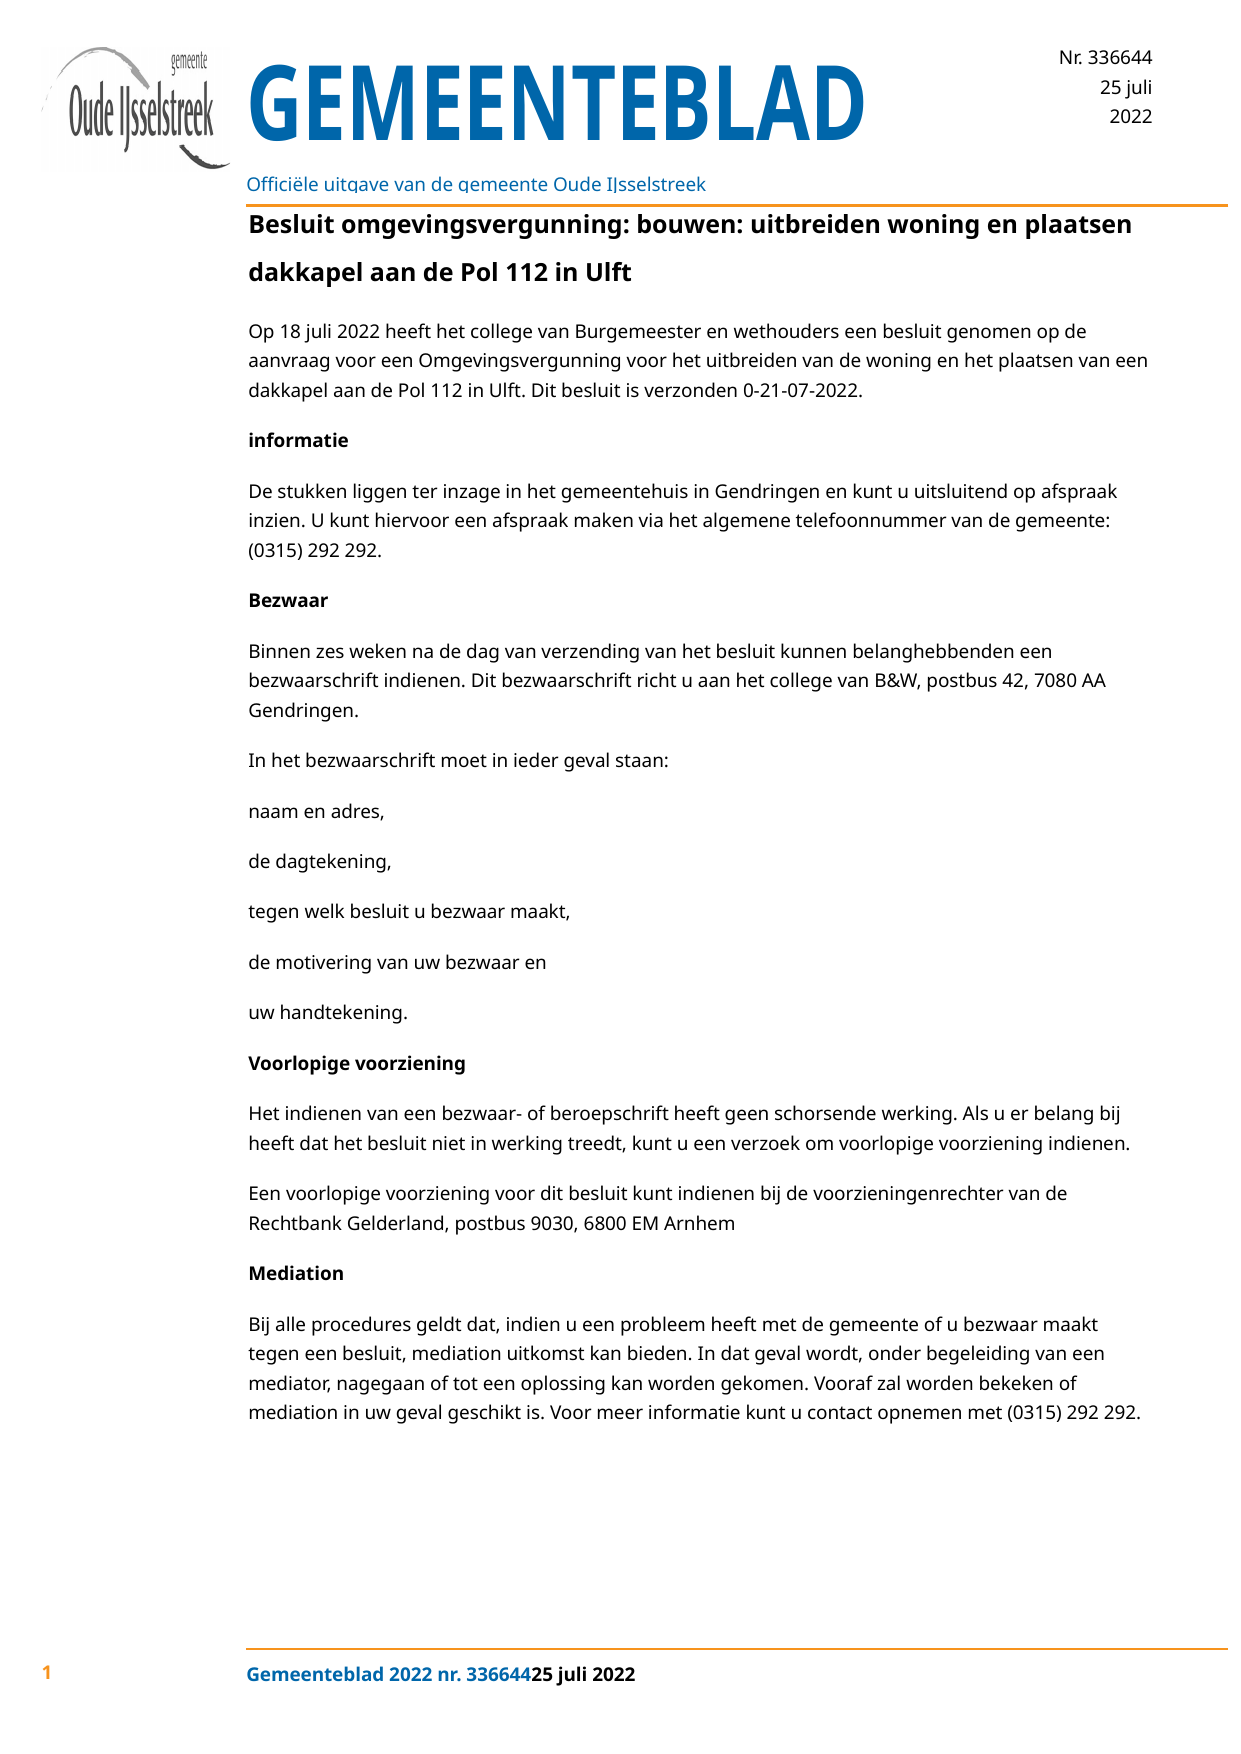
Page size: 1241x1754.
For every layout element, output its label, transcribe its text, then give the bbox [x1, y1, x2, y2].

text Besluit omgevingsvergunning: bouwen: uitbreiden woning en plaatsen dakkapel aan de Pol 112 in Ulft [248, 207, 1152, 288]
picture [41, 47, 231, 172]
text Het indienen van een bezwaar- of beroepschrift heeft geen schorsende werking. Als u er belang bij heeft dat het besluit niet in werking treedt, kunt u een verzoek om voorlopige voorziening indienen. [248, 1100, 1152, 1156]
text Op 18 juli 2022 heeft het college van Burgemeester en wethouders een besluit genomen op de aanvraag voor een Omgevingsvergunning voor het uitbreiden van de woning en het plaatsen van een dakkapel aan de Pol 112 in Ulft. Dit besluit is verzonden 0-21-07-2022. [248, 318, 1152, 403]
text Bij alle procedures geldt dat, indien u een probleem heeft met de gemeente of u bezwaar maakt tegen een besluit, mediation uitkomst kan bieden. In dat geval wordt, onder begeleiding van een mediator, nagegaan of tot een oplossing kan worden gekomen. Vooraf zal worden bekeken of mediation in uw geval geschikt is. Voor meer informatie kunt u contact opnemen met (0315) 292 292. [248, 1311, 1152, 1425]
text tegen welk besluit u bezwaar maakt, [248, 899, 1152, 924]
text de dagtekening, [248, 848, 1152, 874]
text Binnen zes weken na de dag van verzending van het besluit kunnen belanghebbenden een bezwaarschrift indienen. Dit bezwaarschrift richt u aan het college van B&W, postbus 42, 7080 AA Gendringen. [248, 638, 1152, 723]
text naam en adres, [248, 798, 1152, 824]
text Bezwaar [248, 587, 1152, 613]
text de motivering van uw bezwaar en [248, 949, 1152, 975]
text Mediation [248, 1260, 1152, 1286]
text De stukken liggen ter inzage in het gemeentehuis in Gendringen en kunt u uitsluitend op afspraak inzien. U kunt hiervoor een afspraak maken via het algemene telefoonnummer van de gemeente: (0315) 292 292. [248, 478, 1152, 563]
text In het bezwaarschrift moet in ieder geval staan: [248, 747, 1152, 773]
text informatie [248, 427, 1152, 453]
text uw handtekening. [248, 999, 1152, 1025]
text Voorlopige voorziening [248, 1050, 1152, 1076]
text Een voorlopige voorziening voor dit besluit kunt indienen bij de voorzieningenrechter van de Rechtbank Gelderland, postbus 9030, 6800 EM Arnhem [248, 1180, 1152, 1236]
